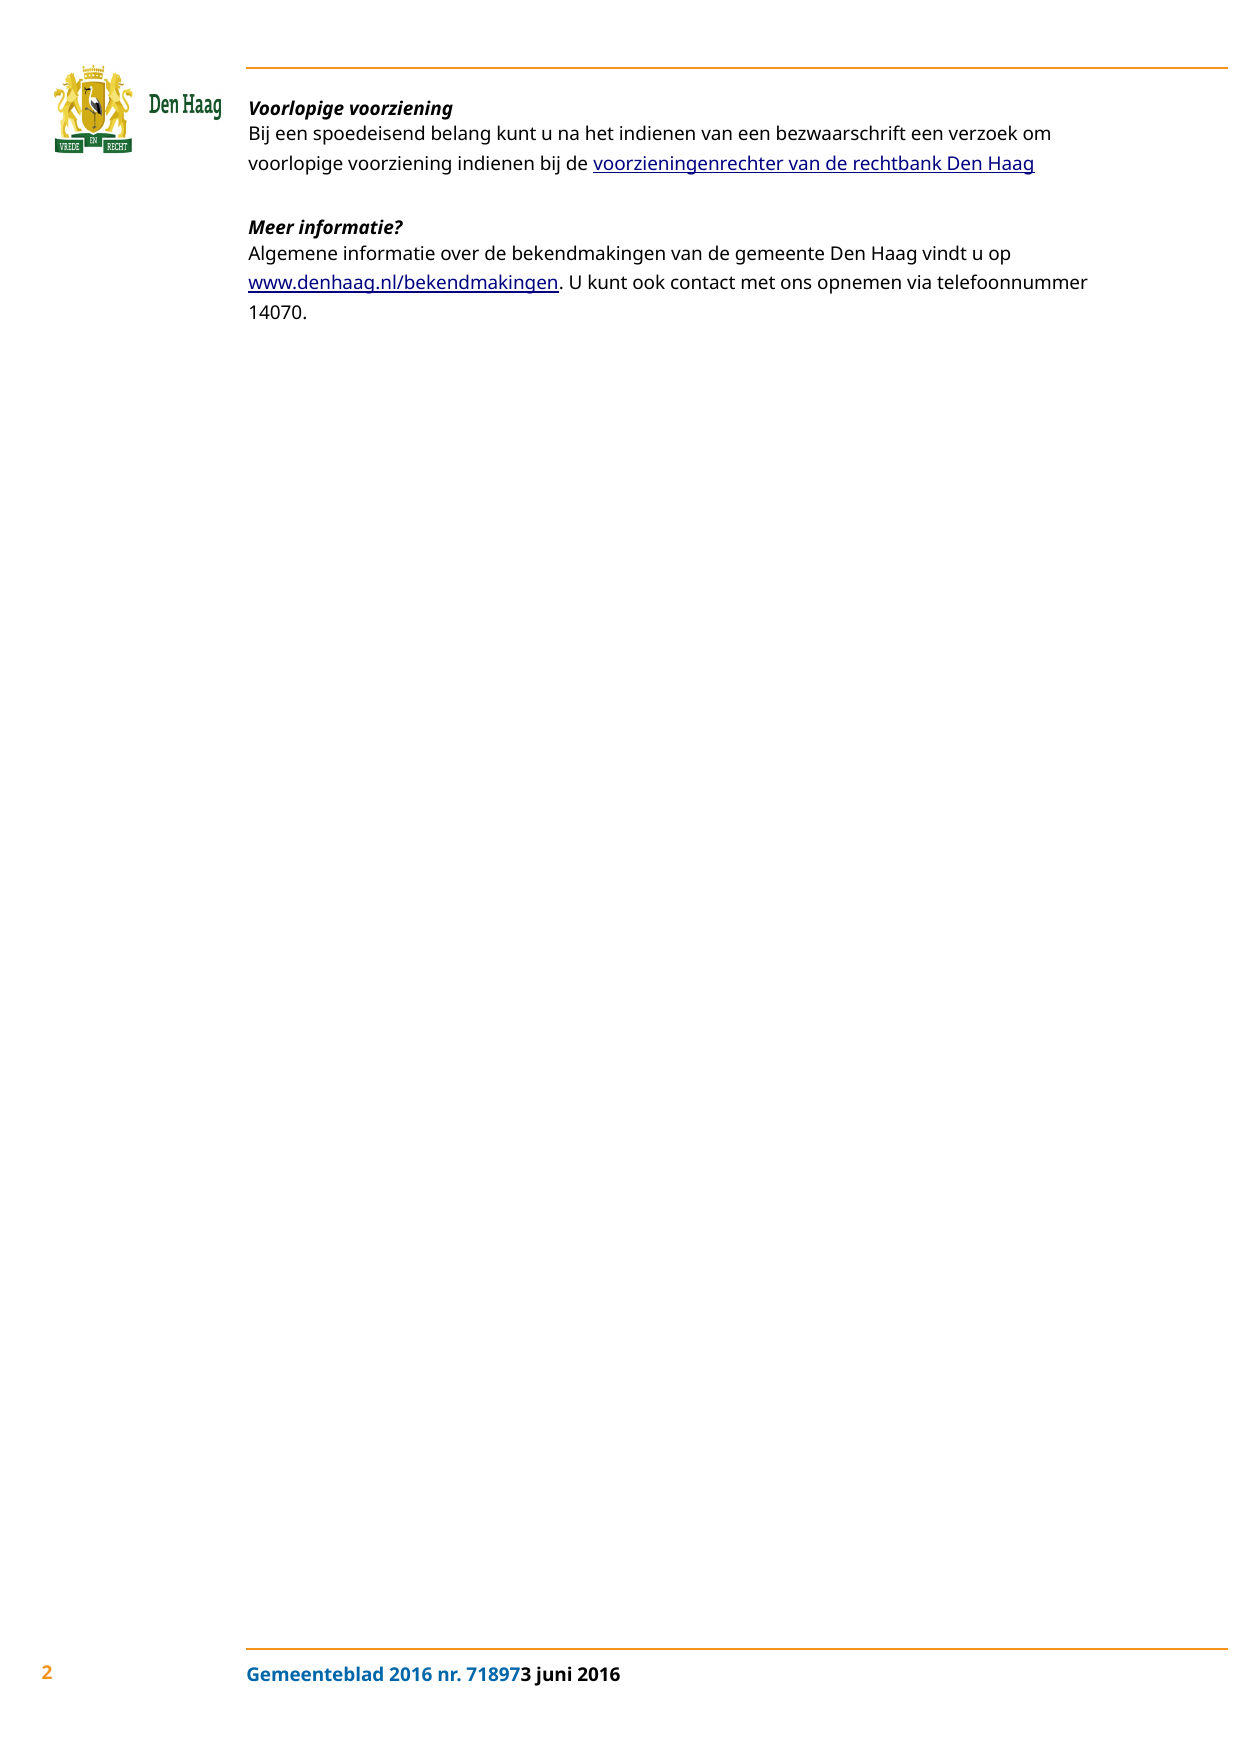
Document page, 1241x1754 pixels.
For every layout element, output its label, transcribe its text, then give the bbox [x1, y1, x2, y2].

text Meer informatie? [248, 214, 1152, 240]
picture [41, 47, 231, 172]
text Voorlopige voorziening [248, 95, 1152, 121]
text Bij een spoedeisend belang kunt u na het indienen van een bezwaarschrift een verzoek om voorlopige voorziening indienen bij de voorzieningenrechter van de rechtbank Den Haag [248, 121, 1152, 176]
text Algemene informatie over de bekendmakingen van de gemeente Den Haag vindt u op www.denhaag.nl/bekendmakingen. U kunt ook contact met ons opnemen via telefoonnummer 14070. [248, 240, 1152, 325]
